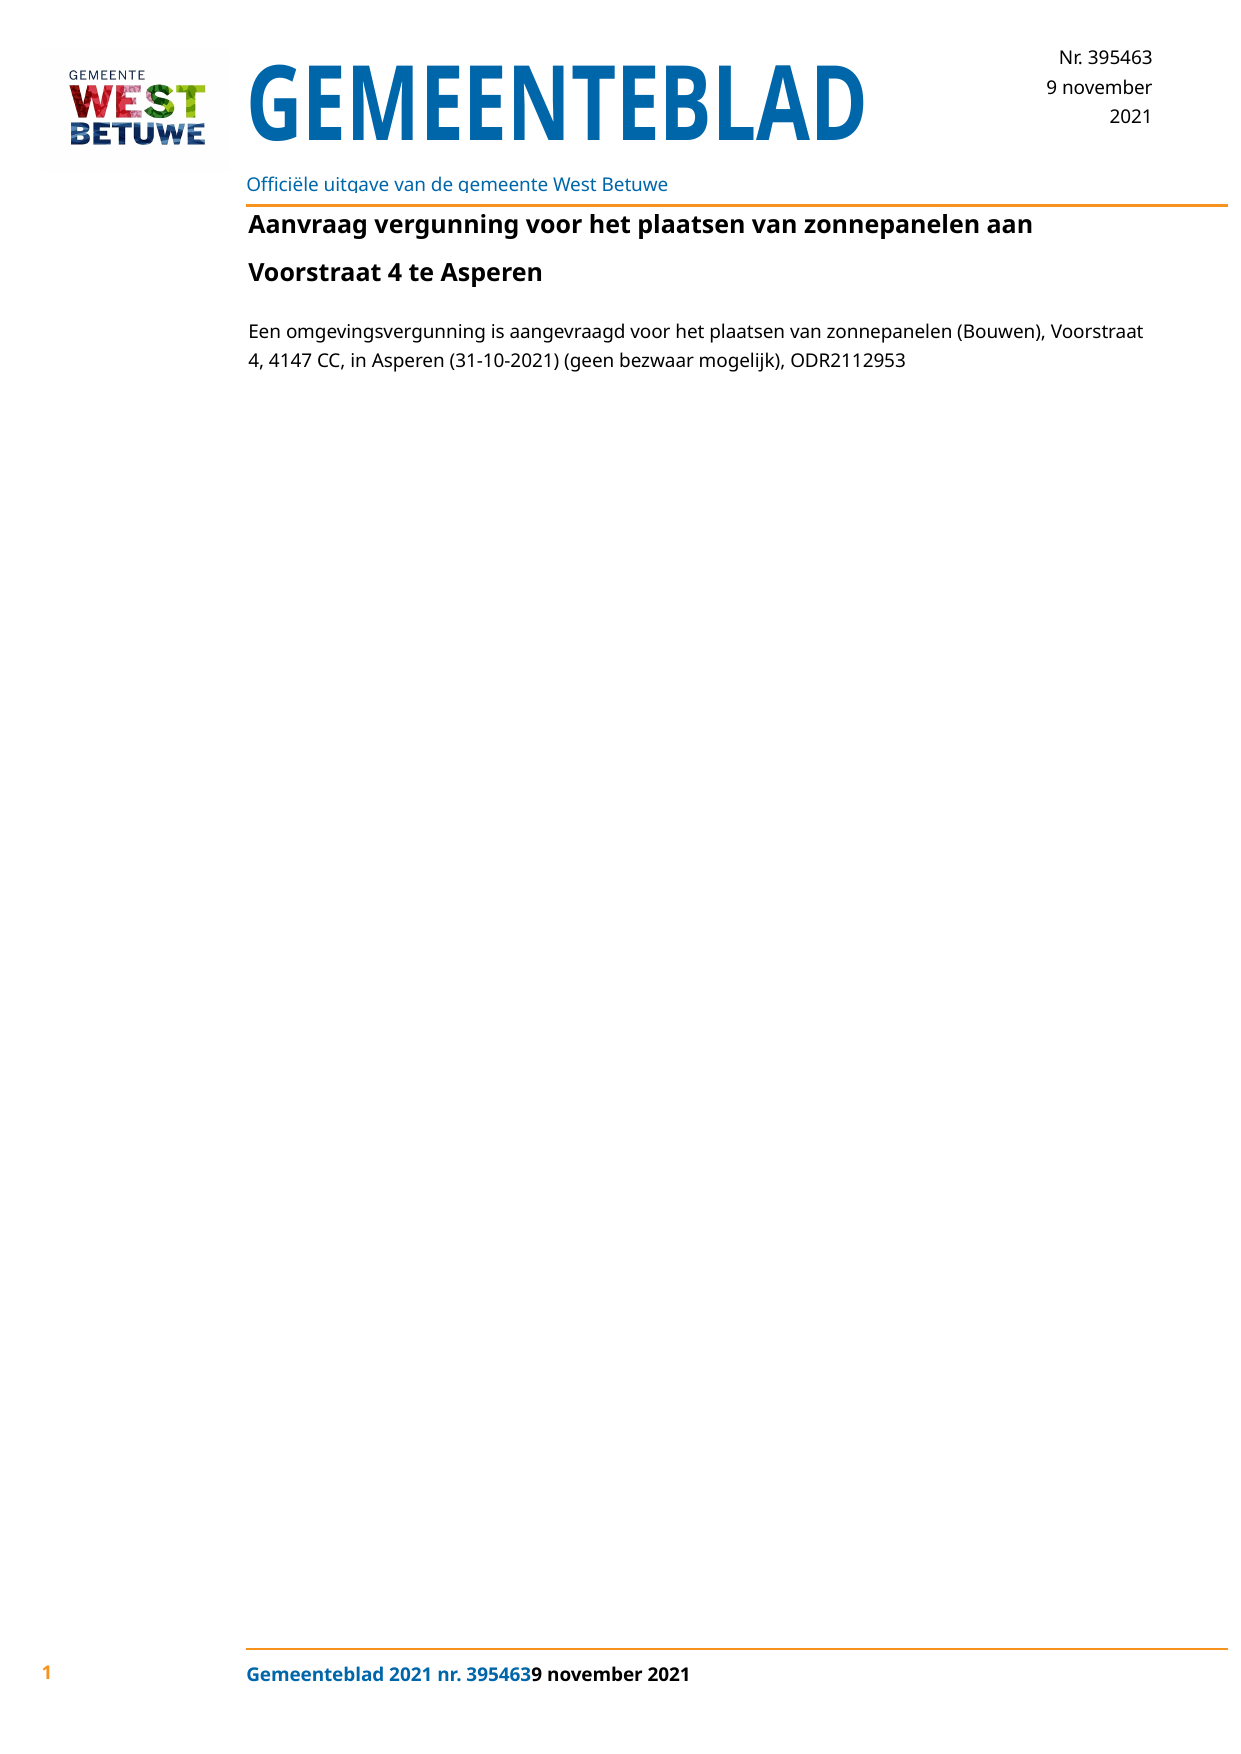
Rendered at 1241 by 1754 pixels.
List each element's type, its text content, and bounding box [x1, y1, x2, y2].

text Een omgevingsvergunning is aangevraagd voor het plaatsen van zonnepanelen (Bouwen), Voorstraat 4, 4147 CC, in Asperen (31-10-2021) (geen bezwaar mogelijk), ODR2112953 [248, 318, 1152, 373]
text Aanvraag vergunning voor het plaatsen van zonnepanelen aan Voorstraat 4 te Asperen [248, 207, 1152, 288]
picture [41, 47, 231, 172]
